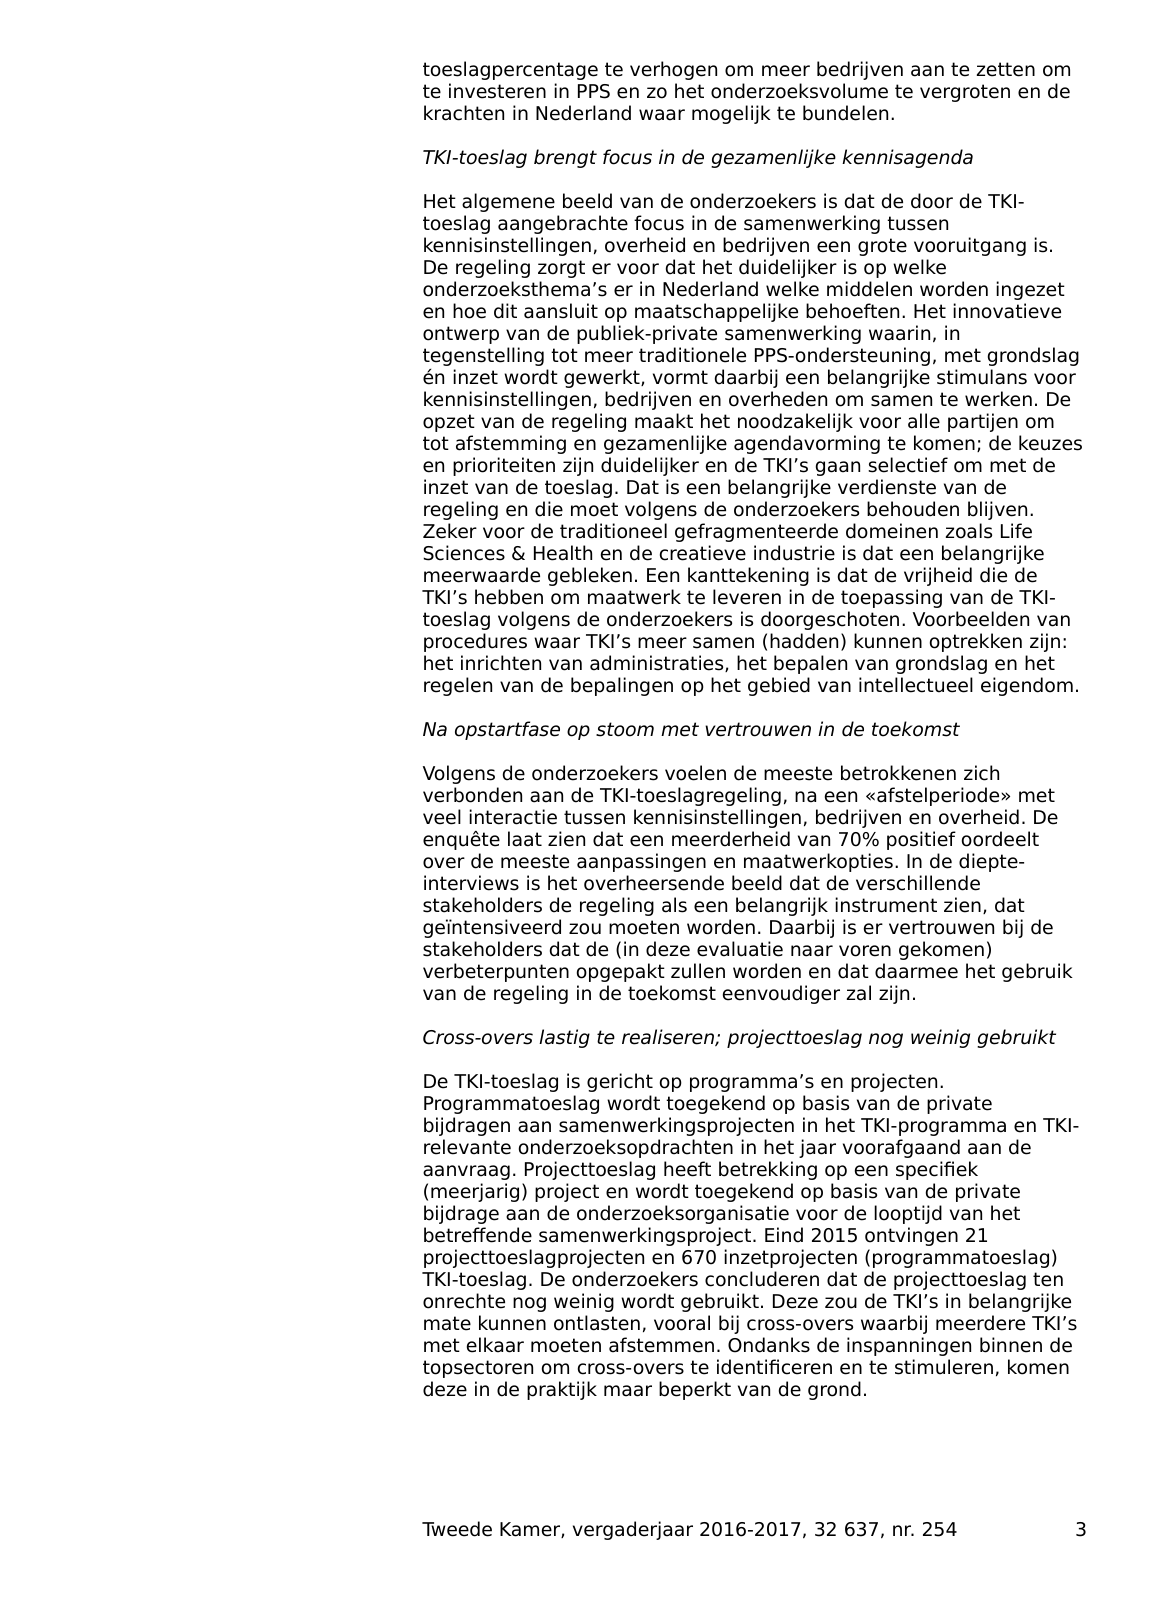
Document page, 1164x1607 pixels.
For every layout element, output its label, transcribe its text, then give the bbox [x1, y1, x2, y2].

text De TKI-toeslag is gericht op programma’s en projecten. Programmatoeslag wordt toegekend op basis van de private bijdragen aan samenwerkingsprojecten in het TKI-programma en TKI-relevante onderzoeksopdrachten in het jaar voorafgaand aan de aanvraag. Projecttoeslag heeft betrekking op een specifiek (meerjarig) project en wordt toegekend op basis van de private bijdrage aan de onderzoeksorganisatie voor de looptijd van het betreffende samenwerkingsproject. Eind 2015 ontvingen 21 projecttoeslagprojecten en 670 inzetprojecten (programmatoeslag) TKI-toeslag. De onderzoekers concluderen dat de projecttoeslag ten onrechte nog weinig wordt gebruikt. Deze zou de TKI’s in belangrijke mate kunnen ontlasten, vooral bij cross-overs waarbij meerdere TKI’s met elkaar moeten afstemmen. Ondanks de inspanningen binnen de topsectoren om cross-overs te identificeren en te stimuleren, komen deze in de praktijk maar beperkt van de grond. [422, 1071, 1087, 1401]
text Het algemene beeld van de onderzoekers is dat de door de TKI-toeslag aangebrachte focus in de samenwerking tussen kennisinstellingen, overheid en bedrijven een grote vooruitgang is. De regeling zorgt er voor dat het duidelijker is op welke onderzoeksthema’s er in Nederland welke middelen worden ingezet en hoe dit aansluit op maatschappelijke behoeften. Het innovatieve ontwerp van de publiek-private samenwerking waarin, in tegenstelling tot meer traditionele PPS-ondersteuning, met grondslag én inzet wordt gewerkt, vormt daarbij een belangrijke stimulans voor kennisinstellingen, bedrijven en overheden om samen te werken. De opzet van de regeling maakt het noodzakelijk voor alle partijen om tot afstemming en gezamenlijke agendavorming te komen; de keuzes en prioriteiten zijn duidelijker en de TKI’s gaan selectief om met de inzet van de toeslag. Dat is een belangrijke verdienste van de regeling en die moet volgens de onderzoekers behouden blijven. Zeker voor de traditioneel gefragmenteerde domeinen zoals Life Sciences & Health en de creatieve industrie is dat een belangrijke meerwaarde gebleken. Een kanttekening is dat de vrijheid die de TKI’s hebben om maatwerk te leveren in de toepassing van de TKI-toeslag volgens de onderzoekers is doorgeschoten. Voorbeelden van procedures waar TKI’s meer samen (hadden) kunnen optrekken zijn: het inrichten van administraties, het bepalen van grondslag en het regelen van de bepalingen op het gebied van intellectueel eigendom. [422, 191, 1087, 697]
subtitle TKI-toeslag brengt focus in de gezamenlijke kennisagenda [422, 147, 1087, 169]
subtitle Na opstartfase op stoom met vertrouwen in de toekomst [422, 719, 1087, 741]
text toeslagpercentage te verhogen om meer bedrijven aan te zetten om te investeren in PPS en zo het onderzoeksvolume te vergroten en de krachten in Nederland waar mogelijk te bundelen. [422, 59, 1087, 125]
text Volgens de onderzoekers voelen de meeste betrokkenen zich verbonden aan de TKI-toeslagregeling, na een «afstelperiode» met veel interactie tussen kennisinstellingen, bedrijven en overheid. De enquête laat zien dat een meerderheid van 70% positief oordeelt over de meeste aanpassingen en maatwerkopties. In de diepte-interviews is het overheersende beeld dat de verschillende stakeholders de regeling als een belangrijk instrument zien, dat geïntensiveerd zou moeten worden. Daarbij is er vertrouwen bij de stakeholders dat de (in deze evaluatie naar voren gekomen) verbeterpunten opgepakt zullen worden en dat daarmee het gebruik van de regeling in de toekomst eenvoudiger zal zijn. [422, 763, 1087, 1005]
subtitle Cross-overs lastig te realiseren; projecttoeslag nog weinig gebruikt [422, 1027, 1087, 1049]
